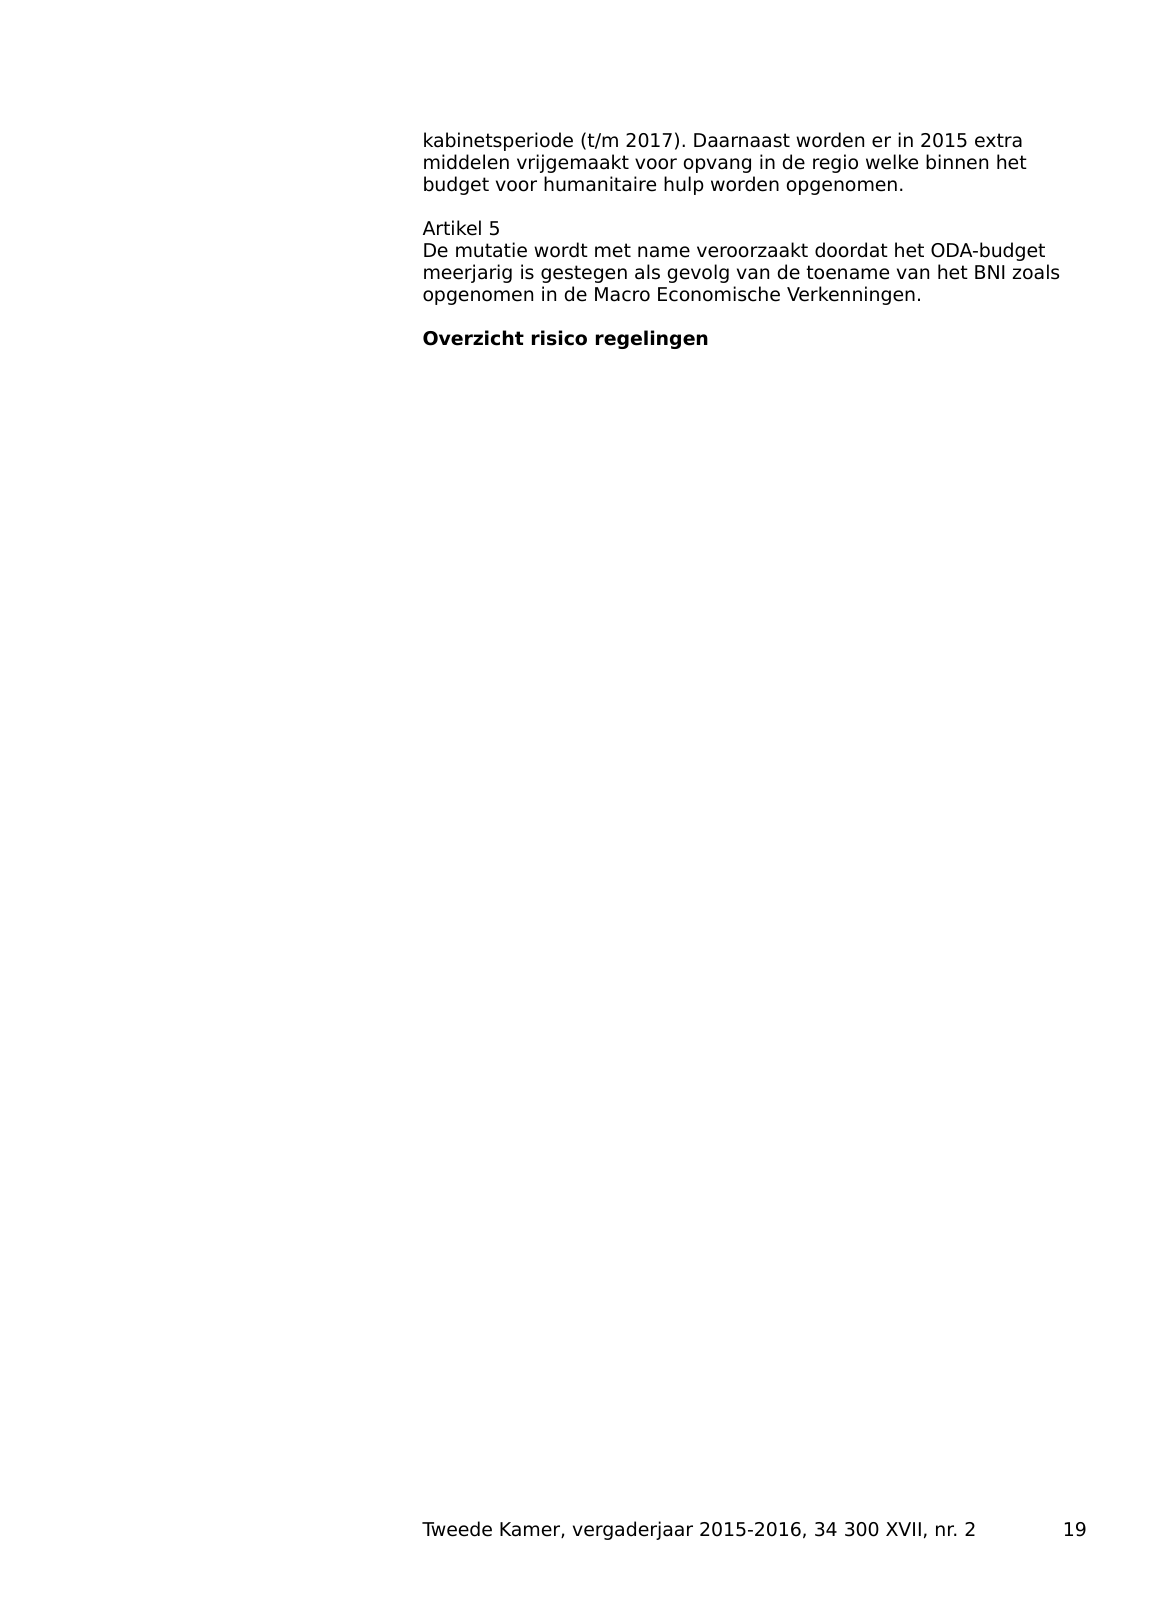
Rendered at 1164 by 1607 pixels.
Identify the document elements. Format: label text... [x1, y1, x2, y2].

subtitle Overzicht risico regelingen [422, 328, 1087, 350]
text De mutatie wordt met name veroorzaakt doordat het ODA-budget meerjarig is gestegen als gevolg van de toename van het BNI zoals opgenomen in de Macro Economische Verkenningen. [422, 240, 1087, 306]
text Artikel 5 [422, 218, 1087, 240]
text kabinetsperiode (t/m 2017). Daarnaast worden er in 2015 extra middelen vrijgemaakt voor opvang in de regio welke binnen het budget voor humanitaire hulp worden opgenomen. [422, 130, 1087, 196]
